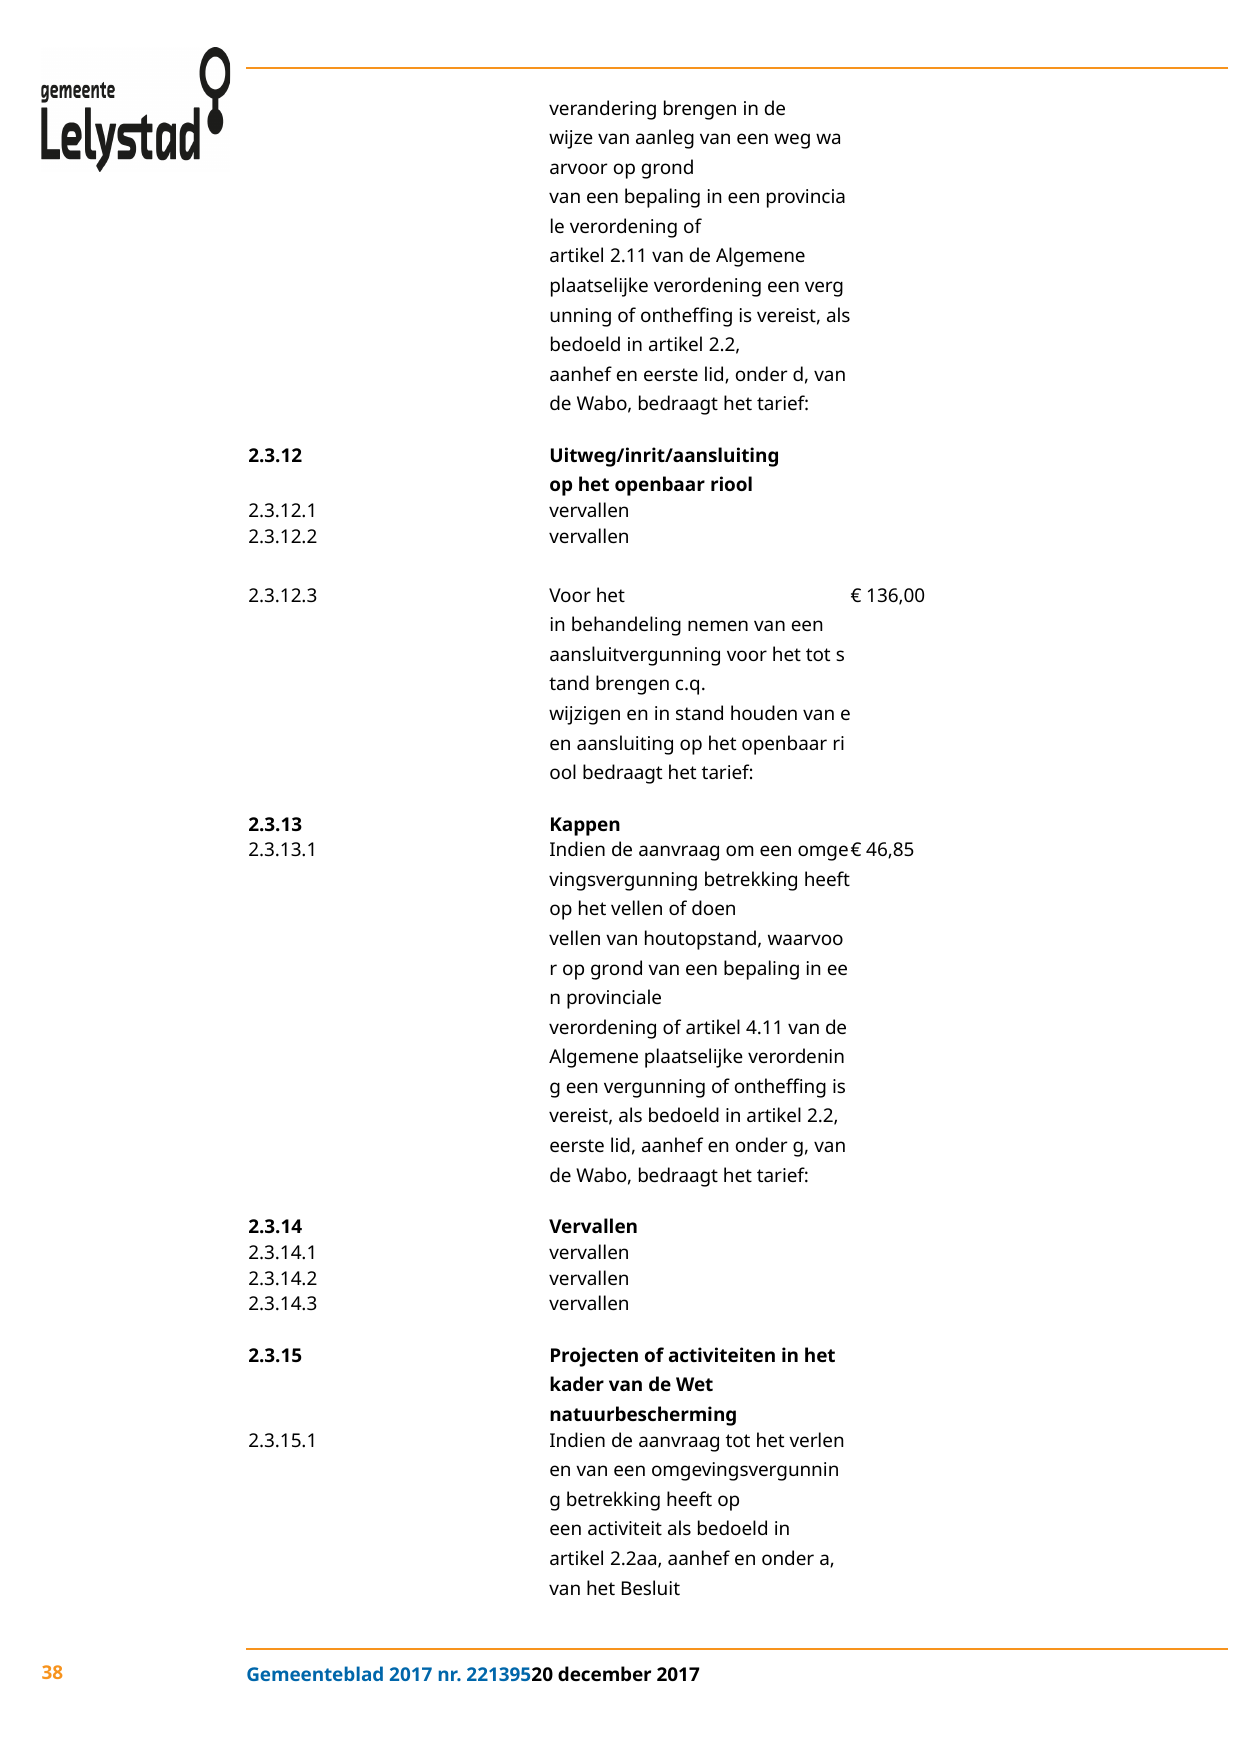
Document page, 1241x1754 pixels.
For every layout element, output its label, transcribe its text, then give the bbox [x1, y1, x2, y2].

table_cell [850, 498, 1152, 523]
table_cell [850, 1316, 1152, 1342]
table_cell 2.3.15.1 [248, 1427, 549, 1601]
table_header € 136,00 [850, 582, 1152, 785]
table_cell vervallen [549, 1265, 850, 1291]
table_cell Uitweg/inrit/aansluiting op het openbaar riool [549, 442, 850, 497]
table_cell [850, 95, 1152, 416]
table_cell [850, 442, 1152, 497]
table_cell vervallen [549, 1291, 850, 1316]
table_cell verandering brengen in de wijze van aanleg van een weg waarvoor op grond van een bepaling in een provinciale verordening of artikel 2.11 van de Algemene plaatselijke verordening een vergunning of ontheffing is vereist, als bedoeld in artikel 2.2, aanhef en eerste lid, onder d, van de Wabo, bedraagt het tarief: [549, 95, 850, 416]
table_cell 2.3.13.1 [248, 836, 549, 1188]
table_cell vervallen [549, 523, 850, 549]
table_cell [248, 785, 549, 811]
table_cell 2.3.14.2 [248, 1265, 549, 1291]
table_cell Kappen [549, 811, 850, 836]
table_cell vervallen [549, 1239, 850, 1265]
table_cell Indien de aanvraag om een omgevingsvergunning betrekking heeft op het vellen of doen vellen van houtopstand, waarvoor op grond van een bepaling in een provinciale verordening of artikel 4.11 van de Algemene plaatselijke verordening een vergunning of ontheffing is vereist, als bedoeld in artikel 2.2, eerste lid, aanhef en onder g, van de Wabo, bedraagt het tarief: [549, 836, 850, 1188]
table_header Voor het in behandeling nemen van een aansluitvergunning voor het tot stand brengen c.q. wijzigen en in stand houden van een aansluiting op het openbaar riool bedraagt het tarief: [549, 582, 850, 785]
table_cell 2.3.14.3 [248, 1291, 549, 1316]
table_cell [850, 785, 1152, 811]
table_cell 2.3.14.1 [248, 1239, 549, 1265]
table_cell 2.3.12.2 [248, 523, 549, 549]
table_cell Indien de aanvraag tot het verlenen van een omgevingsvergunning betrekking heeft op een activiteit als bedoeld in artikel 2.2aa, aanhef en onder a, van het Besluit [549, 1427, 850, 1601]
table_cell [248, 416, 549, 442]
table_cell 2.3.12.1 [248, 498, 549, 523]
table_cell [850, 811, 1152, 836]
table_cell [850, 1342, 1152, 1427]
table_cell [850, 1239, 1152, 1265]
table_cell [549, 785, 850, 811]
table_cell [549, 1316, 850, 1342]
table_cell [850, 1188, 1152, 1213]
table_cell [248, 1188, 549, 1213]
table_cell [850, 1427, 1152, 1601]
table_cell Vervallen [549, 1213, 850, 1239]
table_cell € 46,85 [850, 836, 1152, 1188]
table_cell [248, 1316, 549, 1342]
table_cell [850, 523, 1152, 549]
table_cell [549, 416, 850, 442]
table_cell 2.3.12 [248, 442, 549, 497]
table_cell [850, 1265, 1152, 1291]
table_cell [850, 1291, 1152, 1316]
table_cell 2.3.13 [248, 811, 549, 836]
table_cell [549, 1188, 850, 1213]
table_cell [850, 1213, 1152, 1239]
table_cell vervallen [549, 498, 850, 523]
table_cell 2.3.14 [248, 1213, 549, 1239]
picture [41, 47, 231, 172]
table_cell 2.3.15 [248, 1342, 549, 1427]
table_cell Projecten of activiteiten in het kader van de Wet natuurbescherming [549, 1342, 850, 1427]
table_header 2.3.12.3 [248, 582, 549, 785]
table_cell [850, 416, 1152, 442]
table_cell [248, 95, 549, 416]
